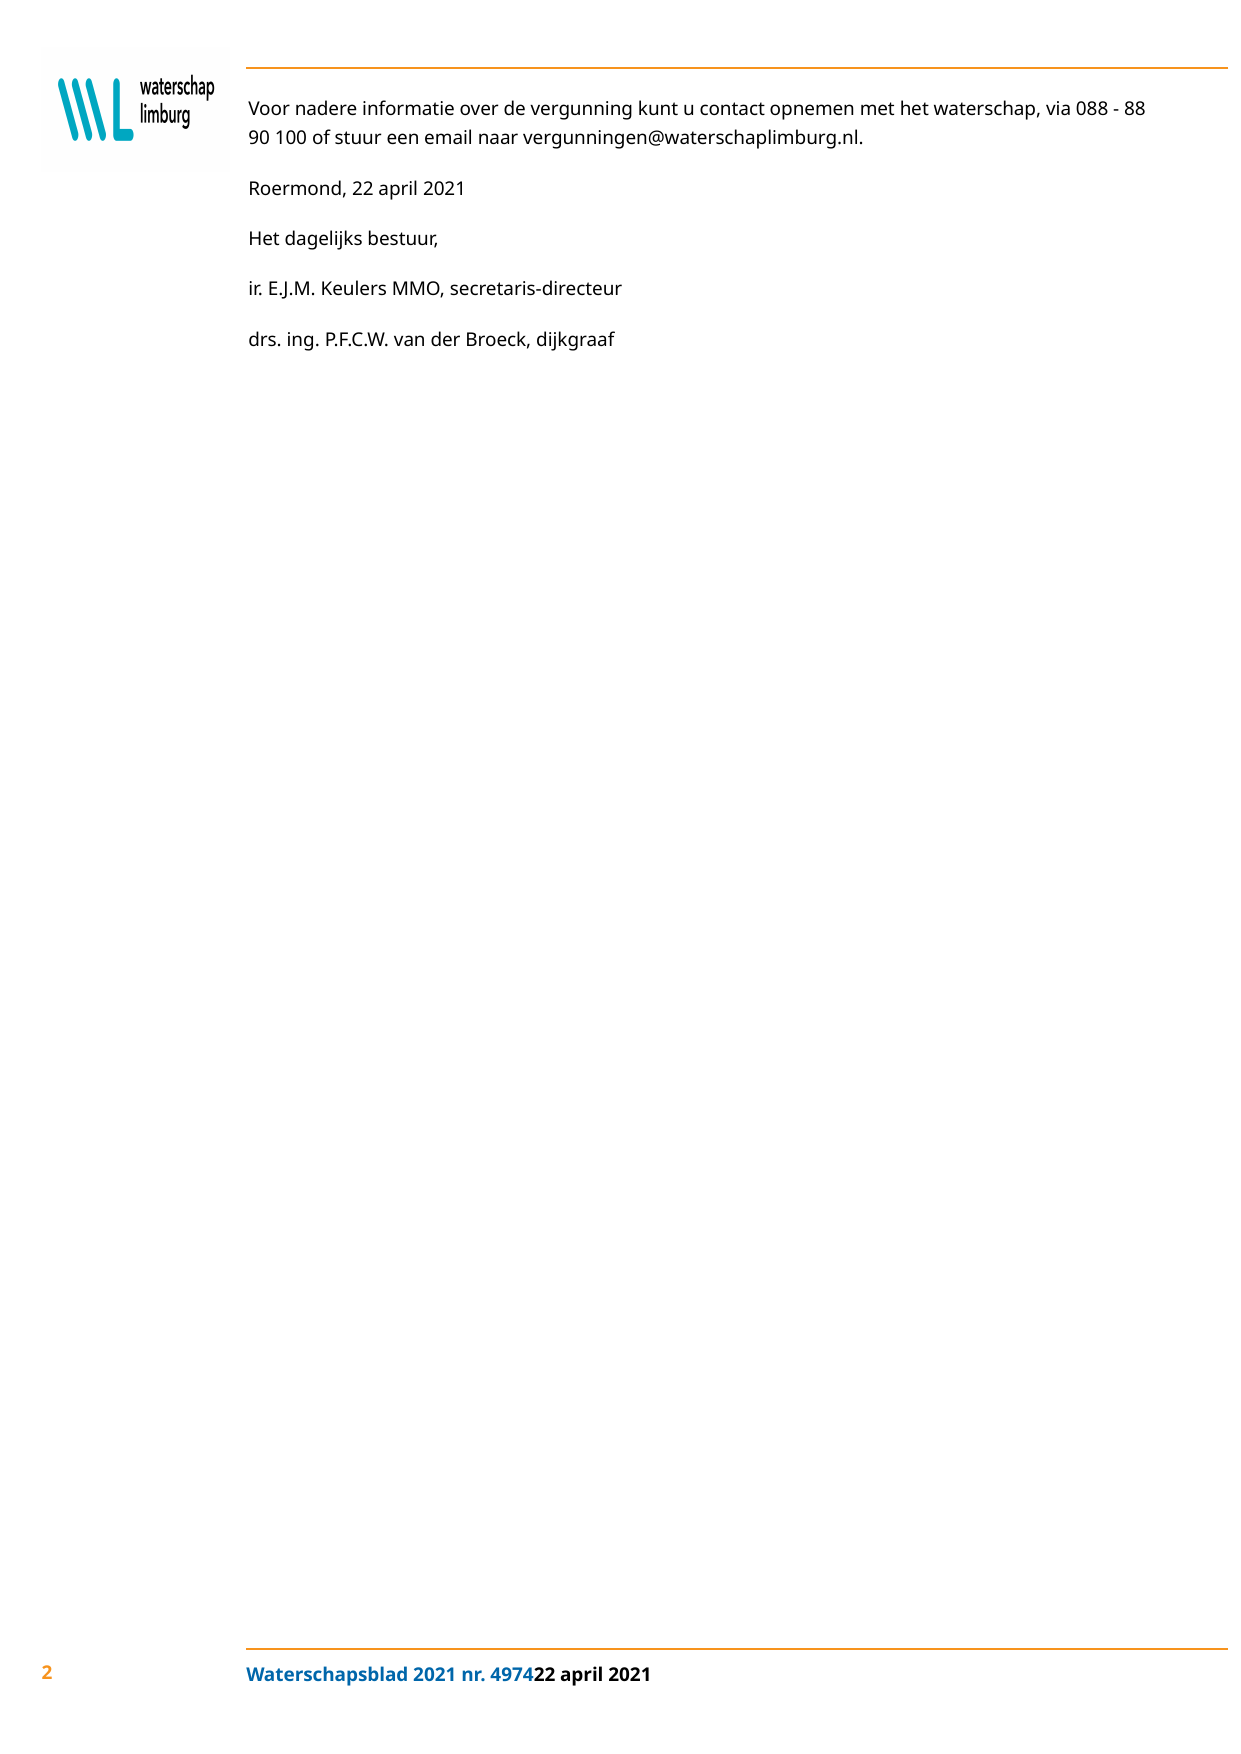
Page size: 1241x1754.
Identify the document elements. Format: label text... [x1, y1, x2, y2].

text ir. E.J.M. Keulers MMO, secretaris-directeur [248, 276, 1152, 301]
text Roermond, 22 april 2021 [248, 175, 1152, 201]
text drs. ing. P.F.C.W. van der Broeck, dijkgraaf [248, 326, 1152, 352]
picture [41, 47, 231, 172]
text Voor nadere informatie over de vergunning kunt u contact opnemen met het waterschap, via 088 - 88 90 100 of stuur een email naar vergunningen@waterschaplimburg.nl. [248, 95, 1152, 150]
text Het dagelijks bestuur, [248, 225, 1152, 251]
